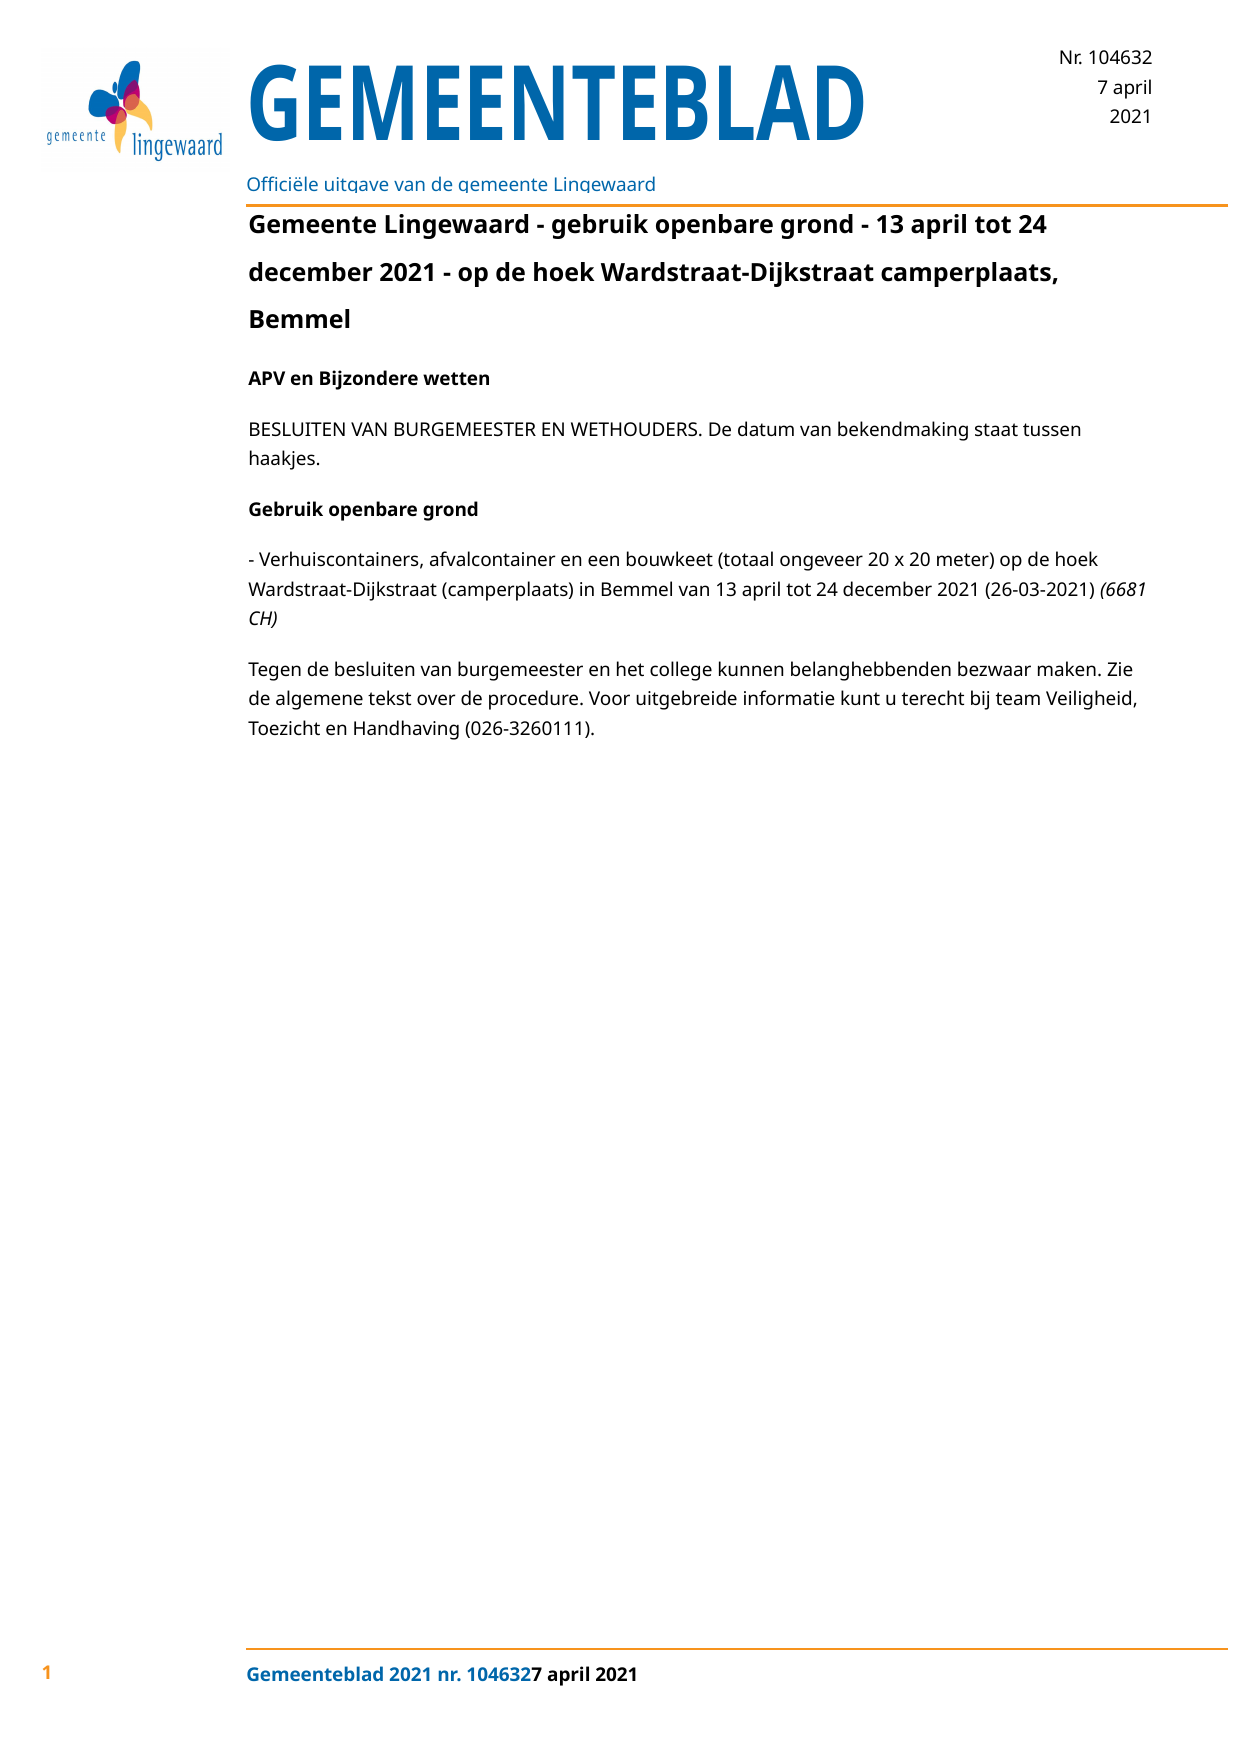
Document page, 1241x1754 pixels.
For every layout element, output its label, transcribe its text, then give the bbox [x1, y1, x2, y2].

text BESLUITEN VAN BURGEMEESTER EN WETHOUDERS. De datum van bekendmaking staat tussen haakjes. [248, 416, 1152, 471]
text Tegen de besluiten van burgemeester en het college kunnen belanghebbenden bezwaar maken. Zie de algemene tekst over de procedure. Voor uitgebreide informatie kunt u terecht bij team Veiligheid, Toezicht en Handhaving (026-3260111). [248, 656, 1152, 741]
text Gebruik openbare grond [248, 496, 1152, 522]
text - Verhuiscontainers, afvalcontainer en een bouwkeet (totaal ongeveer 20 x 20 meter) op de hoek Wardstraat-Dijkstraat (camperplaats) in Bemmel van 13 april tot 24 december 2021 (26-03-2021) (6681 CH) [248, 546, 1152, 631]
text Gemeente Lingewaard - gebruik openbare grond - 13 april tot 24 december 2021 - op de hoek Wardstraat-Dijkstraat camperplaats, Bemmel [248, 207, 1152, 336]
picture [41, 47, 231, 172]
text APV en Bijzondere wetten [248, 366, 1152, 391]
